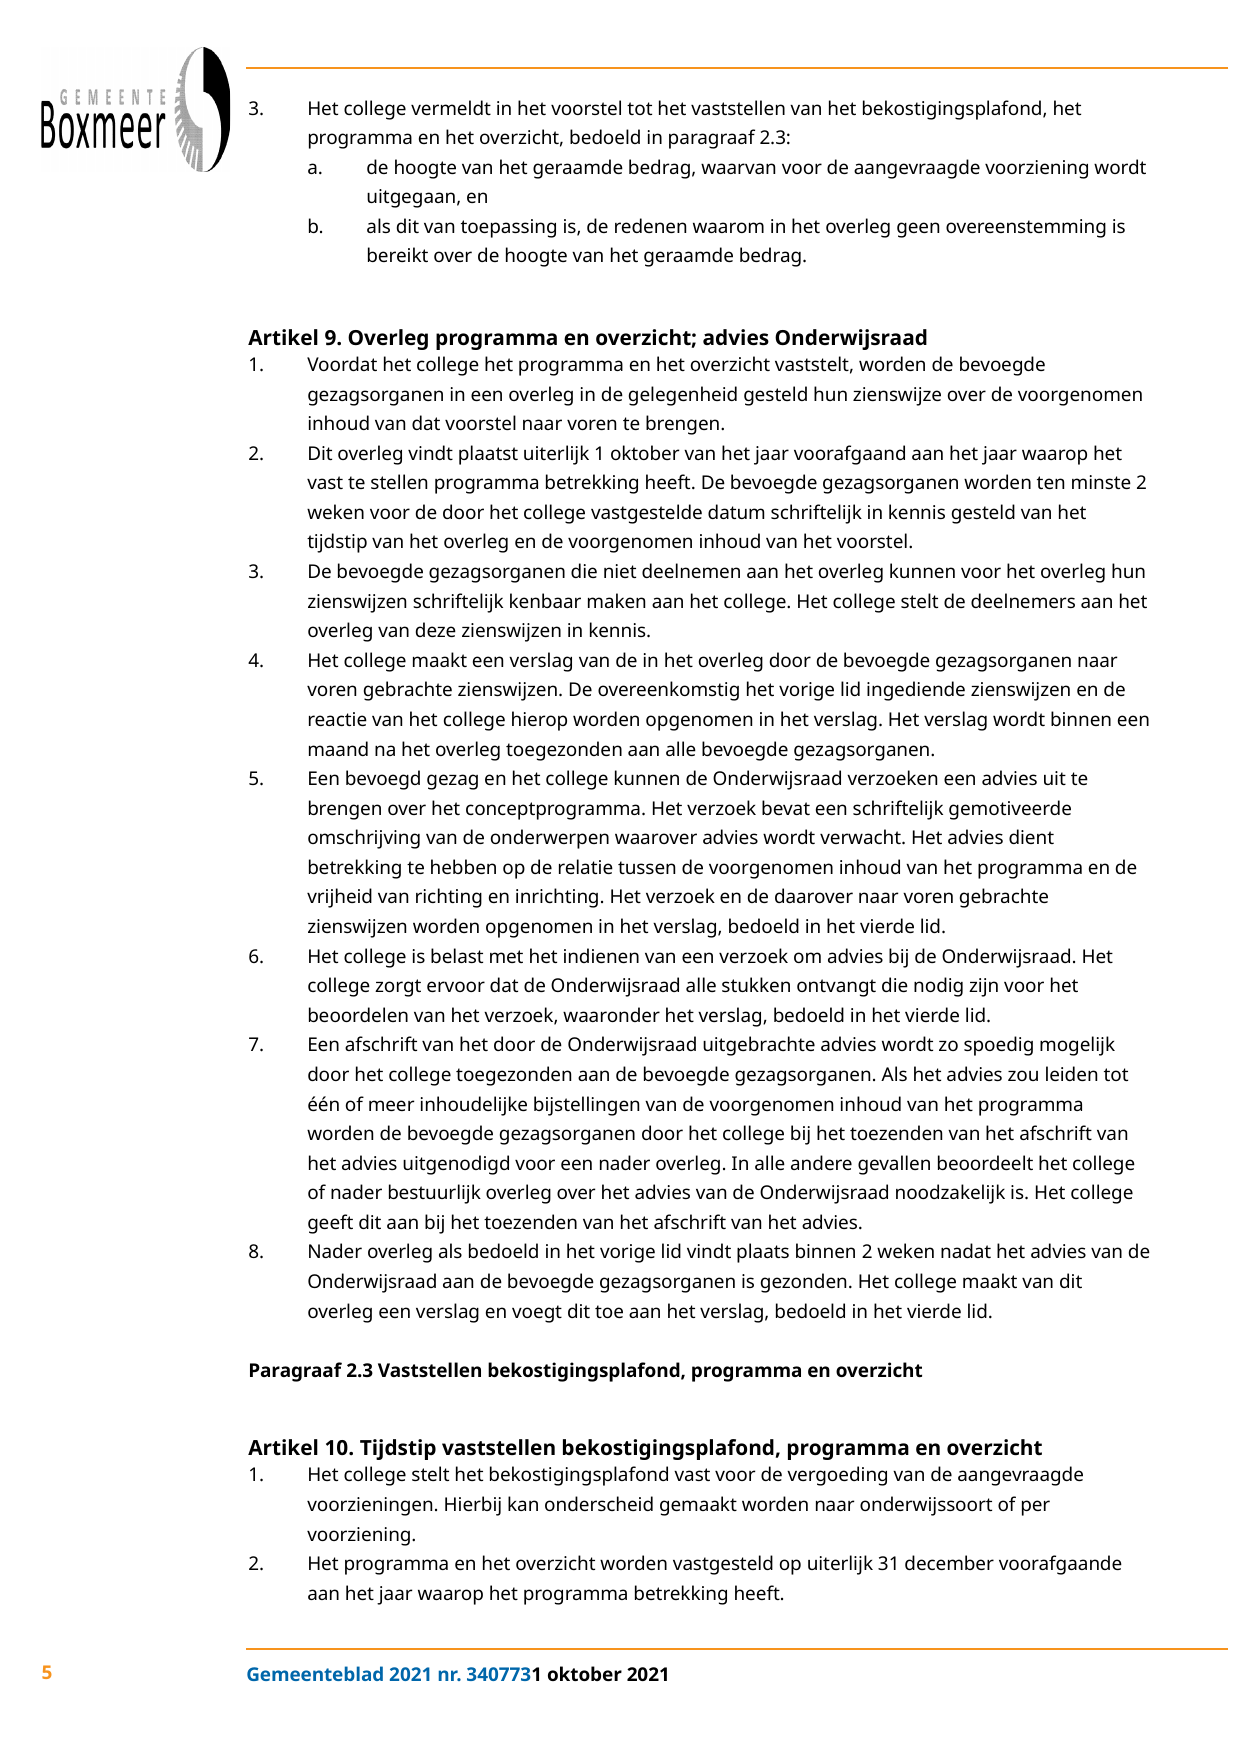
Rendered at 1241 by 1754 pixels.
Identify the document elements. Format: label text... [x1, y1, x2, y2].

list Een bevoegd gezag en het college kunnen de Onderwijsraad verzoeken een advies uit te brengen over het conceptprogramma. Het verzoek bevat een schriftelijk gemotiveerde omschrijving van de onderwerpen waarover advies wordt verwacht. Het advies dient betrekking te hebben op de relatie tussen de voorgenomen inhoud van het programma en de vrijheid van richting en inrichting. Het verzoek en de daarover naar voren gebrachte zienswijzen worden opgenomen in het verslag, bedoeld in het vierde lid. [248, 765, 1152, 939]
text Paragraaf 2.3 Vaststellen bekostigingsplafond, programma en overzicht [248, 1357, 1152, 1383]
list Voordat het college het programma en het overzicht vaststelt, worden de bevoegde gezagsorganen in een overleg in de gelegenheid gesteld hun zienswijze over de voorgenomen inhoud van dat voorstel naar voren te brengen. [248, 351, 1152, 436]
list als dit van toepassing is, de redenen waarom in het overleg geen overeenstemming is bereikt over de hoogte van het geraamde bedrag. [307, 213, 1152, 268]
list de hoogte van het geraamde bedrag, waarvan voor de aangevraagde voorziening wordt uitgegaan, en [307, 154, 1152, 209]
picture [41, 47, 231, 172]
list Het college vermeldt in het voorstel tot het vaststellen van het bekostigingsplafond, het programma en het overzicht, bedoeld in paragraaf 2.3: [248, 95, 1152, 150]
list Het college is belast met het indienen van een verzoek om advies bij de Onderwijsraad. Het college zorgt ervoor dat de Onderwijsraad alle stukken ontvangt die nodig zijn voor het beoordelen van het verzoek, waaronder het verslag, bedoeld in het vierde lid. [248, 943, 1152, 1028]
list De bevoegde gezagsorganen die niet deelnemen aan het overleg kunnen voor het overleg hun zienswijzen schriftelijk kenbaar maken aan het college. Het college stelt de deelnemers aan het overleg van deze zienswijzen in kennis. [248, 558, 1152, 643]
list Een afschrift van het door de Onderwijsraad uitgebrachte advies wordt zo spoedig mogelijk door het college toegezonden aan de bevoegde gezagsorganen. Als het advies zou leiden tot één of meer inhoudelijke bijstellingen van de voorgenomen inhoud van het programma worden de bevoegde gezagsorganen door het college bij het toezenden van het afschrift van het advies uitgenodigd voor een nader overleg. In alle andere gevallen beoordeelt het college of nader bestuurlijk overleg over het advies van de Onderwijsraad noodzakelijk is. Het college geeft dit aan bij het toezenden van het afschrift van het advies. [248, 1032, 1152, 1235]
list Het college maakt een verslag van de in het overleg door de bevoegde gezagsorganen naar voren gebrachte zienswijzen. De overeenkomstig het vorige lid ingediende zienswijzen en de reactie van het college hierop worden opgenomen in het verslag. Het verslag wordt binnen een maand na het overleg toegezonden aan alle bevoegde gezagsorganen. [248, 647, 1152, 761]
list Nader overleg als bedoeld in het vorige lid vindt plaats binnen 2 weken nadat het advies van de Onderwijsraad aan de bevoegde gezagsorganen is gezonden. Het college maakt van dit overleg een verslag en voegt dit toe aan het verslag, bedoeld in het vierde lid. [248, 1239, 1152, 1323]
list Het programma en het overzicht worden vastgesteld op uiterlijk 31 december voorafgaande aan het jaar waarop het programma betrekking heeft. [248, 1550, 1152, 1606]
text Artikel 10. Tijdstip vaststellen bekostigingsplafond, programma en overzicht [248, 1433, 1152, 1462]
list Het college stelt het bekostigingsplafond vast voor de vergoeding van de aangevraagde voorzieningen. Hierbij kan onderscheid gemaakt worden naar onderwijssoort of per voorziening. [248, 1462, 1152, 1546]
text Artikel 9. Overleg programma en overzicht; advies Onderwijsraad [248, 323, 1152, 351]
list Dit overleg vindt plaatst uiterlijk 1 oktober van het jaar voorafgaand aan het jaar waarop het vast te stellen programma betrekking heeft. De bevoegde gezagsorganen worden ten minste 2 weken voor de door het college vastgestelde datum schriftelijk in kennis gesteld van het tijdstip van het overleg en de voorgenomen inhoud van het voorstel. [248, 440, 1152, 554]
